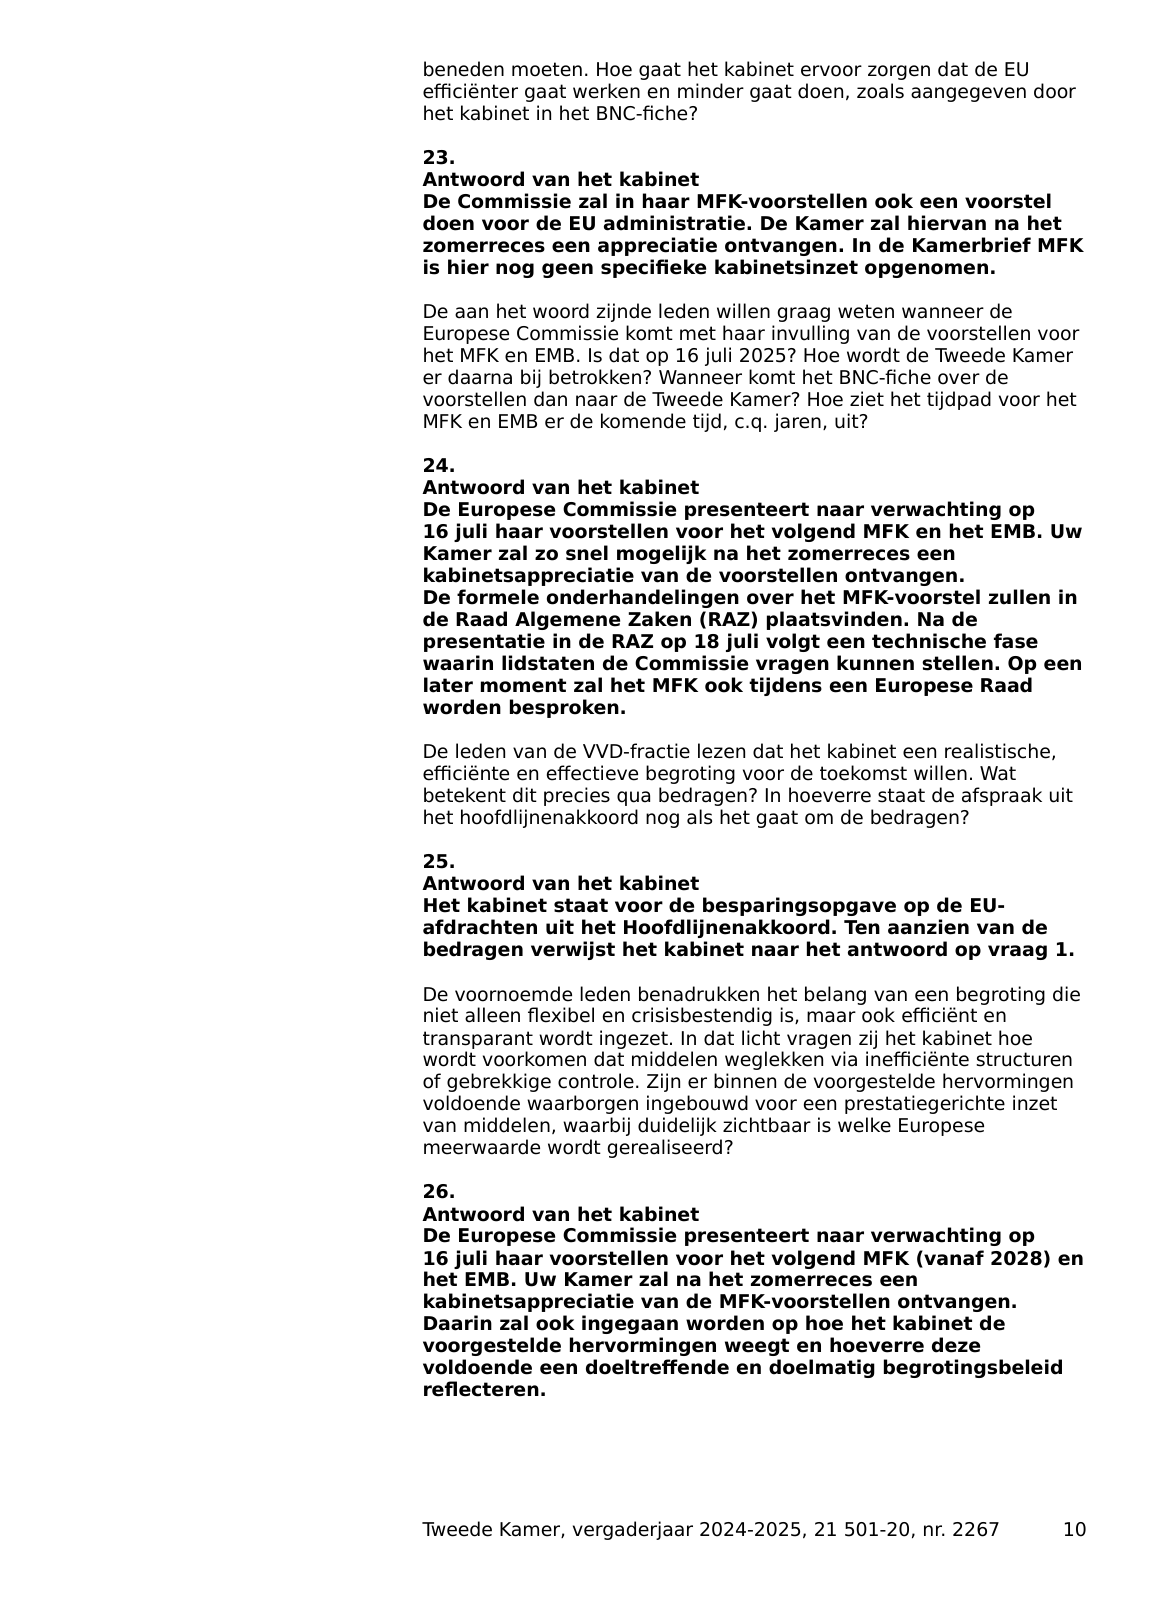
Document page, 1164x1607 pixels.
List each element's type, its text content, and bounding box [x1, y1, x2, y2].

text Antwoord van het kabinet [422, 477, 1087, 499]
text De formele onderhandelingen over het MFK-voorstel zullen in de Raad Algemene Zaken (RAZ) plaatsvinden. Na de presentatie in de RAZ op 18 juli volgt een technische fase waarin lidstaten de Commissie vragen kunnen stellen. Op een later moment zal het MFK ook tijdens een Europese Raad worden besproken. [422, 587, 1087, 719]
text 24. [422, 455, 1087, 477]
text 23. [422, 147, 1087, 169]
text De leden van de VVD-fractie lezen dat het kabinet een realistische, efficiënte en effectieve begroting voor de toekomst willen. Wat betekent dit precies qua bedragen? In hoeverre staat de afspraak uit het hoofdlijnenakkoord nog als het gaat om de bedragen? [422, 741, 1087, 829]
text 25. [422, 851, 1087, 873]
text Antwoord van het kabinet [422, 169, 1087, 191]
text Het kabinet staat voor de besparingsopgave op de EU-afdrachten uit het Hoofdlijnenakkoord. Ten aanzien van de bedragen verwijst het kabinet naar het antwoord op vraag 1. [422, 895, 1087, 961]
text De voornoemde leden benadrukken het belang van een begroting die niet alleen flexibel en crisisbestendig is, maar ook efficiënt en transparant wordt ingezet. In dat licht vragen zij het kabinet hoe wordt voorkomen dat middelen weglekken via inefficiënte structuren of gebrekkige controle. Zijn er binnen de voorgestelde hervormingen voldoende waarborgen ingebouwd voor een prestatiegerichte inzet van middelen, waarbij duidelijk zichtbaar is welke Europese meerwaarde wordt gerealiseerd? [422, 983, 1087, 1159]
text Antwoord van het kabinet [422, 1203, 1087, 1225]
text De Europese Commissie presenteert naar verwachting op 16 juli haar voorstellen voor het volgend MFK (vanaf 2028) en het EMB. Uw Kamer zal na het zomerreces een kabinetsappreciatie van de MFK-voorstellen ontvangen. Daarin zal ook ingegaan worden op hoe het kabinet de voorgestelde hervormingen weegt en hoeverre deze voldoende een doeltreffende en doelmatig begrotingsbeleid reflecteren. [422, 1225, 1087, 1401]
text De aan het woord zijnde leden willen graag weten wanneer de Europese Commissie komt met haar invulling van de voorstellen voor het MFK en EMB. Is dat op 16 juli 2025? Hoe wordt de Tweede Kamer er daarna bij betrokken? Wanneer komt het BNC-fiche over de voorstellen dan naar de Tweede Kamer? Hoe ziet het tijdpad voor het MFK en EMB er de komende tijd, c.q. jaren, uit? [422, 301, 1087, 433]
text Antwoord van het kabinet [422, 873, 1087, 895]
text 26. [422, 1181, 1087, 1203]
text De Europese Commissie presenteert naar verwachting op 16 juli haar voorstellen voor het volgend MFK en het EMB. Uw Kamer zal zo snel mogelijk na het zomerreces een kabinetsappreciatie van de voorstellen ontvangen. [422, 499, 1087, 587]
text beneden moeten. Hoe gaat het kabinet ervoor zorgen dat de EU efficiënter gaat werken en minder gaat doen, zoals aangegeven door het kabinet in het BNC-fiche? [422, 59, 1087, 125]
text De Commissie zal in haar MFK-voorstellen ook een voorstel doen voor de EU administratie. De Kamer zal hiervan na het zomerreces een appreciatie ontvangen. In de Kamerbrief MFK is hier nog geen specifieke kabinetsinzet opgenomen. [422, 191, 1087, 279]
